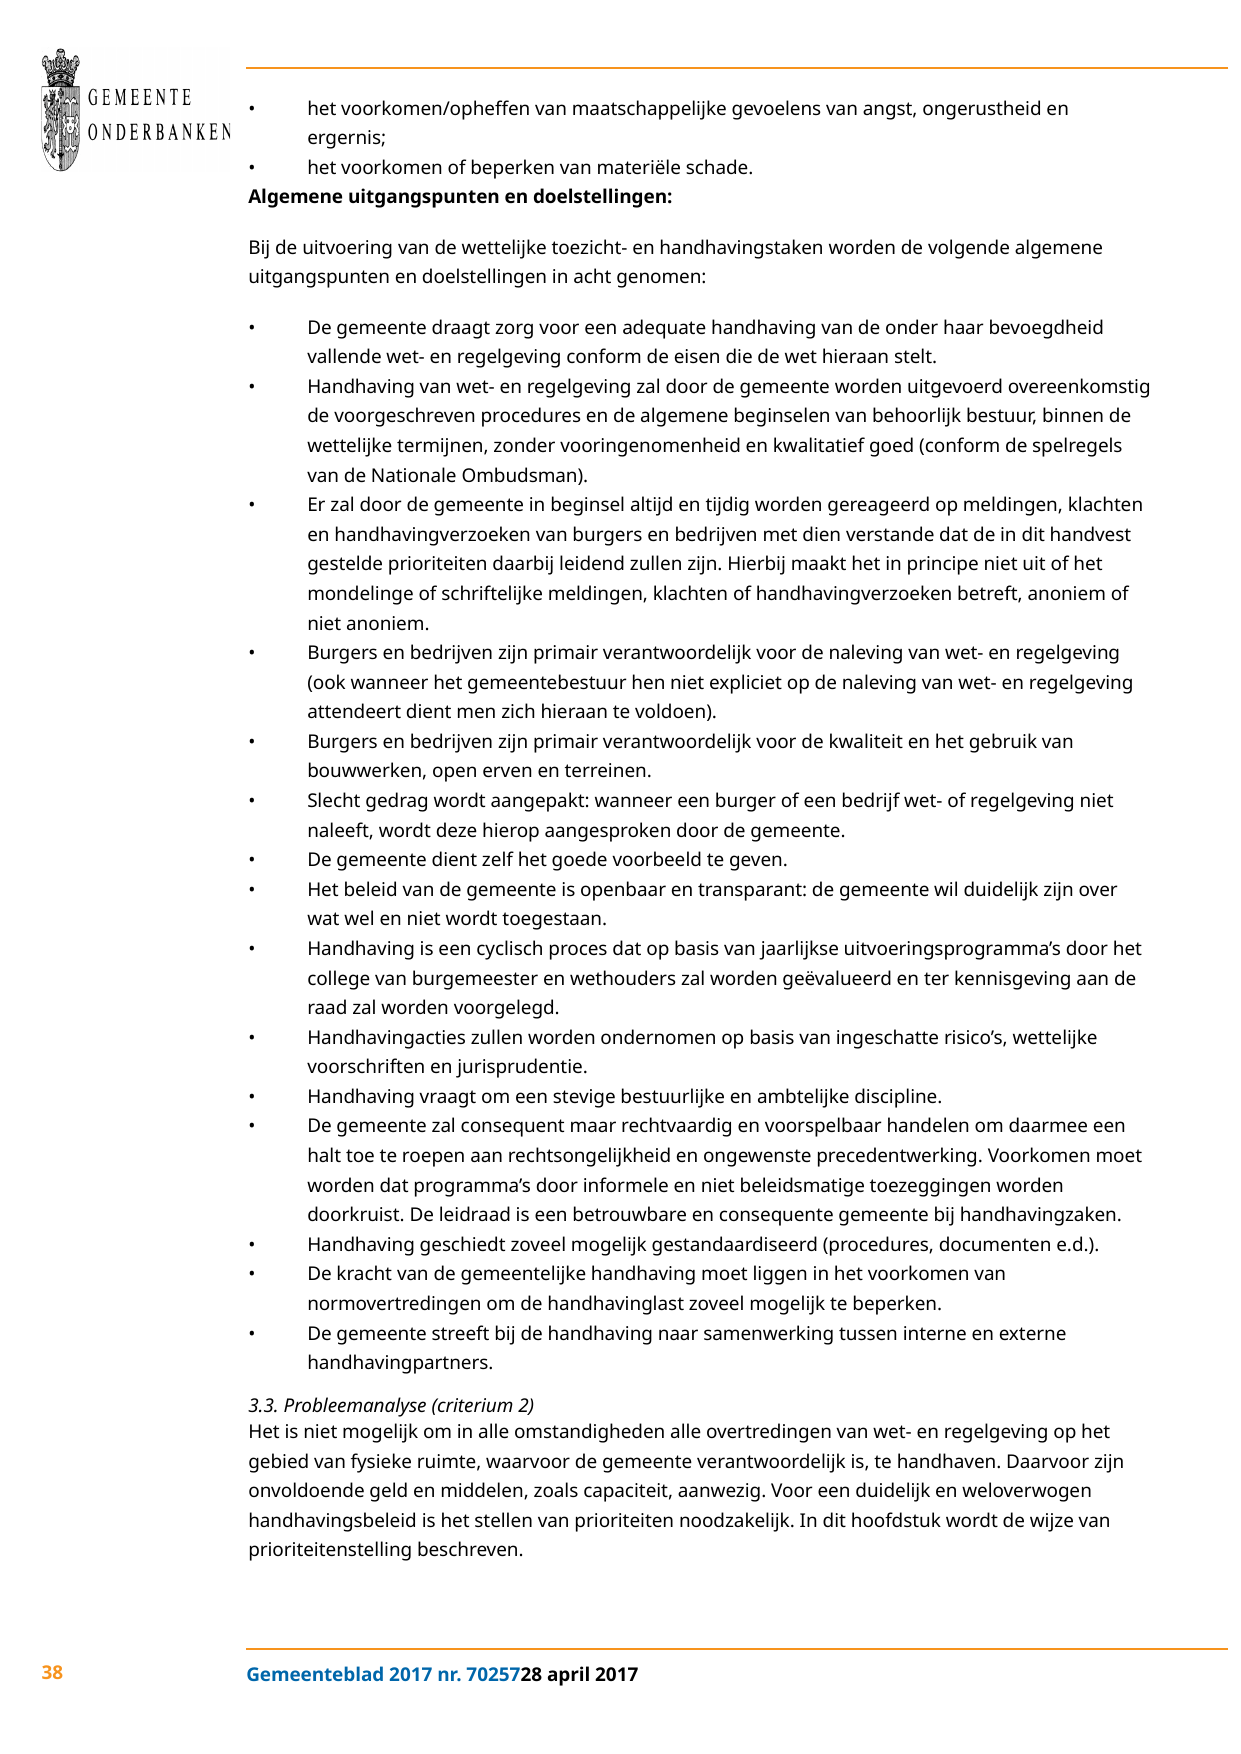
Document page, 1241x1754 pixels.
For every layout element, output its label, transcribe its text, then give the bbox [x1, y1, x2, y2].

list het voorkomen/opheffen van maatschappelijke gevoelens van angst, ongerustheid en ergernis; [248, 95, 1152, 150]
text Bij de uitvoering van de wettelijke toezicht- en handhavingstaken worden de volgende algemene uitgangspunten en doelstellingen in acht genomen: [248, 234, 1152, 289]
list Handhaving van wet- en regelgeving zal door de gemeente worden uitgevoerd overeenkomstig de voorgeschreven procedures en de algemene beginselen van behoorlijk bestuur, binnen de wettelijke termijnen, zonder vooringenomenheid en kwalitatief goed (conform de spelregels van de Nationale Ombudsman). [248, 373, 1152, 488]
list Handhavingacties zullen worden ondernomen op basis van ingeschatte risico’s, wettelijke voorschriften en jurisprudentie. [248, 1024, 1152, 1079]
list Handhaving vraagt om een stevige bestuurlijke en ambtelijke discipline. [248, 1083, 1152, 1109]
list het voorkomen of beperken van materiële schade. [248, 154, 1152, 180]
list Burgers en bedrijven zijn primair verantwoordelijk voor de kwaliteit en het gebruik van bouwwerken, open erven en terreinen. [248, 728, 1152, 783]
list Het beleid van de gemeente is openbaar en transparant: de gemeente wil duidelijk zijn over wat wel en niet wordt toegestaan. [248, 876, 1152, 931]
list Er zal door de gemeente in beginsel altijd en tijdig worden gereageerd op meldingen, klachten en handhavingverzoeken van burgers en bedrijven met dien verstande dat de in dit handvest gestelde prioriteiten daarbij leidend zullen zijn. Hierbij maakt het in principe niet uit of het mondelinge of schriftelijke meldingen, klachten of handhavingverzoeken betreft, anoniem of niet anoniem. [248, 491, 1152, 636]
list De gemeente streeft bij de handhaving naar samenwerking tussen interne en externe handhavingpartners. [248, 1320, 1152, 1375]
list De gemeente draagt zorg voor een adequate handhaving van de onder haar bevoegdheid vallende wet- en regelgeving conform de eisen die de wet hieraan stelt. [248, 314, 1152, 369]
list De gemeente dient zelf het goede voorbeeld te geven. [248, 846, 1152, 872]
list Handhaving geschiedt zoveel mogelijk gestandaardiseerd (procedures, documenten e.d.). [248, 1231, 1152, 1257]
list De kracht van de gemeentelijke handhaving moet liggen in het voorkomen van normovertredingen om de handhavinglast zoveel mogelijk te beperken. [248, 1261, 1152, 1316]
text 3.3. Probleemanalyse (criterium 2) [248, 1392, 1152, 1418]
list Burgers en bedrijven zijn primair verantwoordelijk voor de naleving van wet- en regelgeving (ook wanneer het gemeentebestuur hen niet expliciet op de naleving van wet- en regelgeving attendeert dient men zich hieraan te voldoen). [248, 639, 1152, 724]
list Handhaving is een cyclisch proces dat op basis van jaarlijkse uitvoeringsprogramma’s door het college van burgemeester en wethouders zal worden geëvalueerd en ter kennisgeving aan de raad zal worden voorgelegd. [248, 935, 1152, 1020]
list De gemeente zal consequent maar rechtvaardig en voorspelbaar handelen om daarmee een halt toe te roepen aan rechtsongelijkheid en ongewenste precedentwerking. Voorkomen moet worden dat programma’s door informele en niet beleidsmatige toezeggingen worden doorkruist. De leidraad is een betrouwbare en consequente gemeente bij handhavingzaken. [248, 1113, 1152, 1227]
text Algemene uitgangspunten en doelstellingen: [248, 183, 1152, 209]
list Slecht gedrag wordt aangepakt: wanneer een burger of een bedrijf wet- of regelgeving niet naleeft, wordt deze hierop aangesproken door de gemeente. [248, 787, 1152, 843]
text Het is niet mogelijk om in alle omstandigheden alle overtredingen van wet- en regelgeving op het gebied van fysieke ruimte, waarvoor de gemeente verantwoordelijk is, te handhaven. Daarvoor zijn onvoldoende geld en middelen, zoals capaciteit, aanwezig. Voor een duidelijk en weloverwogen handhavingsbeleid is het stellen van prioriteiten noodzakelijk. In dit hoofdstuk wordt de wijze van prioriteitenstelling beschreven. [248, 1418, 1152, 1562]
picture [41, 47, 231, 172]
